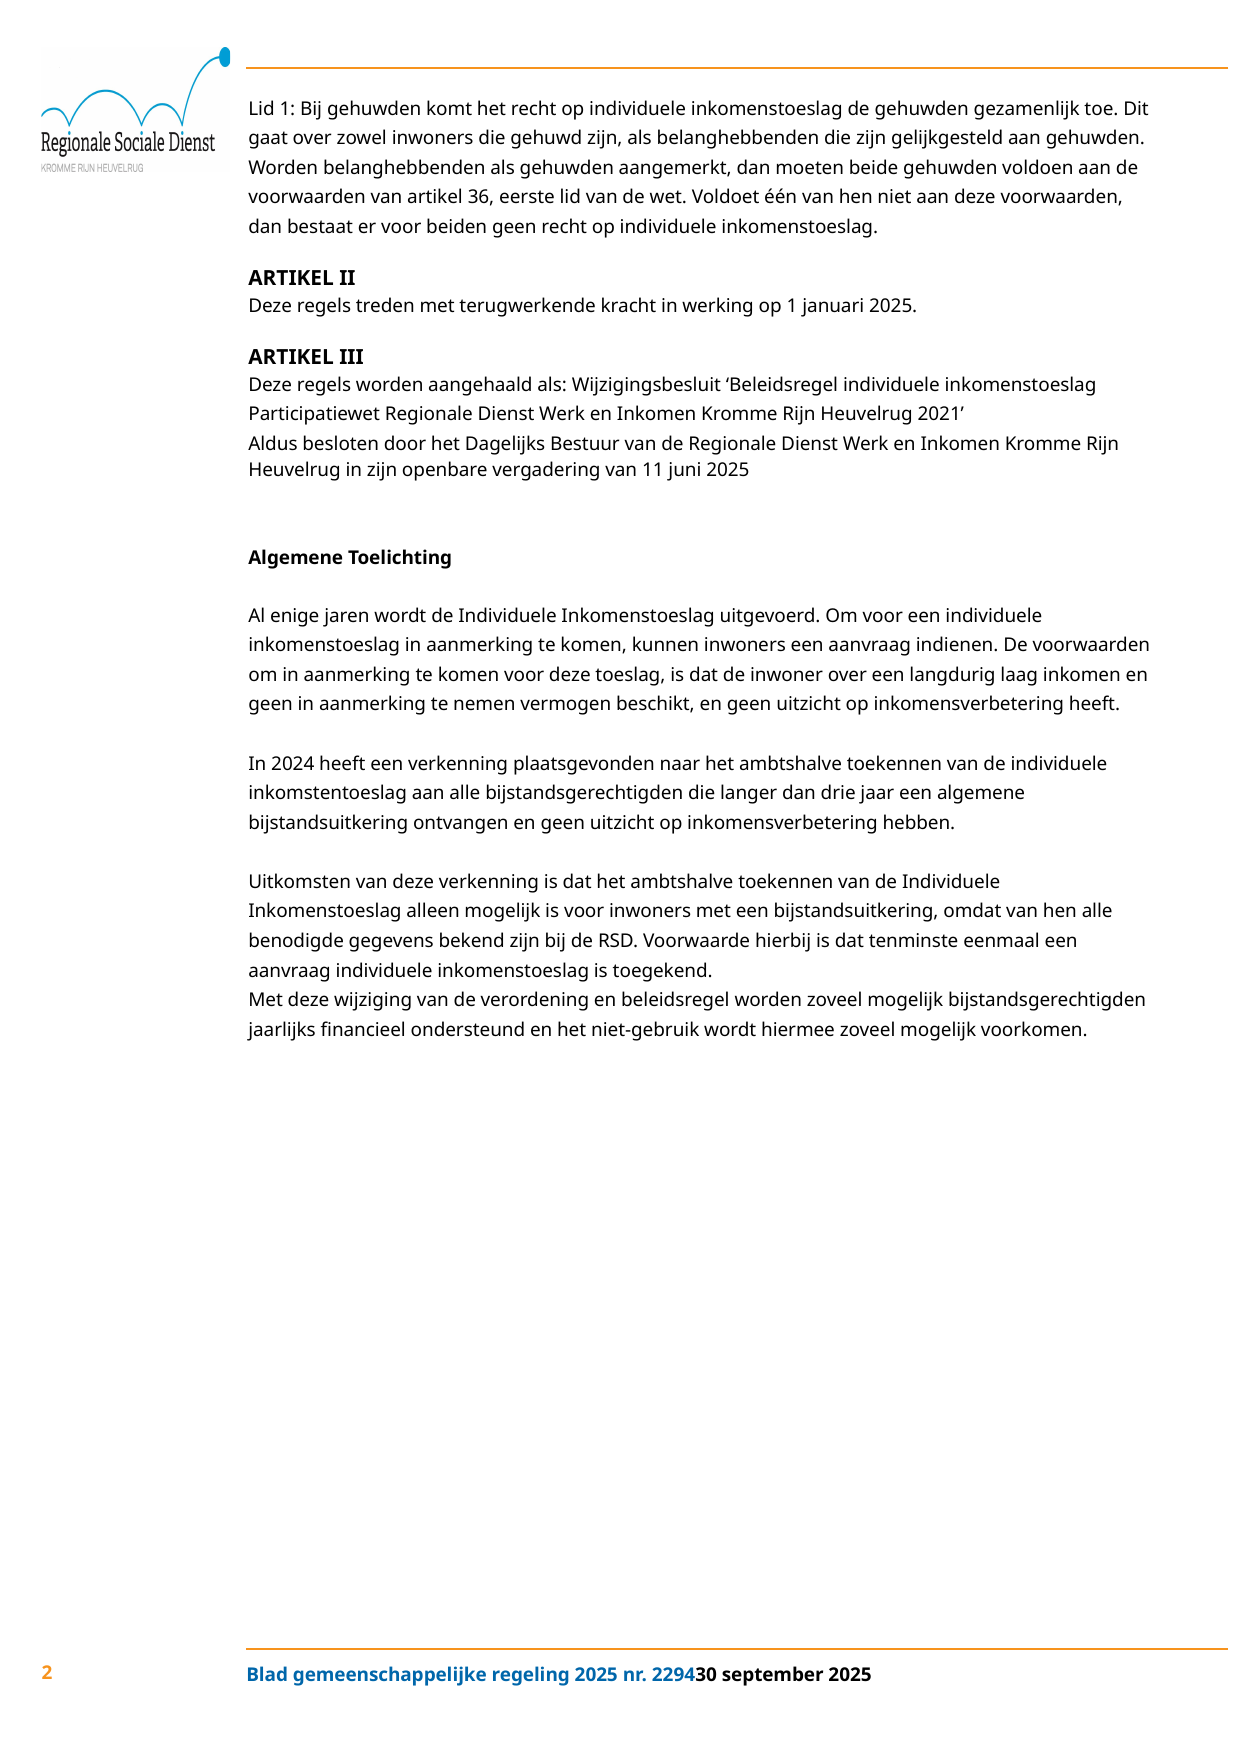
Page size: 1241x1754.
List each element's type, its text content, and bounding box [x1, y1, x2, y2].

picture [41, 47, 231, 172]
text ARTIKEL III [248, 342, 1152, 371]
text Al enige jaren wordt de Individuele Inkomenstoeslag uitgevoerd. Om voor een individuele inkomenstoeslag in aanmerking te komen, kunnen inwoners een aanvraag indienen. De voorwaarden om in aanmerking te komen voor deze toeslag, is dat de inwoner over een langdurig laag inkomen en geen in aanmerking te nemen vermogen beschikt, en geen uitzicht op inkomensverbetering heeft. [248, 602, 1152, 716]
text In 2024 heeft een verkenning plaatsgevonden naar het ambtshalve toekennen van de individuele inkomstentoeslag aan alle bijstandsgerechtigden die langer dan drie jaar een algemene bijstandsuitkering ontvangen en geen uitzicht op inkomensverbetering hebben. [248, 750, 1152, 834]
text Deze regels treden met terugwerkende kracht in werking op 1 januari 2025. [248, 292, 1152, 318]
text Met deze wijziging van de verordening en beleidsregel worden zoveel mogelijk bijstandsgerechtigden jaarlijks financieel ondersteund en het niet-gebruik wordt hiermee zoveel mogelijk voorkomen. [248, 986, 1152, 1042]
text Algemene Toelichting [248, 533, 1152, 573]
text ARTIKEL II [248, 263, 1152, 292]
text Aldus besloten door het Dagelijks Bestuur van de Regionale Dienst Werk en Inkomen Kromme Rijn Heuvelrug in zijn openbare vergadering van 11 juni 2025 [248, 430, 1152, 481]
text Uitkomsten van deze verkenning is dat het ambtshalve toekennen van de Individuele Inkomenstoeslag alleen mogelijk is voor inwoners met een bijstandsuitkering, omdat van hen alle benodigde gegevens bekend zijn bij de RSD. Voorwaarde hierbij is dat tenminste eenmaal een aanvraag individuele inkomenstoeslag is toegekend. [248, 868, 1152, 982]
text Deze regels worden aangehaald als: Wijzigingsbesluit ‘Beleidsregel individuele inkomenstoeslag Participatiewet Regionale Dienst Werk en Inkomen Kromme Rijn Heuvelrug 2021’ [248, 371, 1152, 426]
text Lid 1: Bij gehuwden komt het recht op individuele inkomenstoeslag de gehuwden gezamenlijk toe. Dit gaat over zowel inwoners die gehuwd zijn, als belanghebbenden die zijn gelijkgesteld aan gehuwden. Worden belanghebbenden als gehuwden aangemerkt, dan moeten beide gehuwden voldoen aan de voorwaarden van artikel 36, eerste lid van de wet. Voldoet één van hen niet aan deze voorwaarden, dan bestaat er voor beiden geen recht op individuele inkomenstoeslag. [248, 95, 1152, 239]
